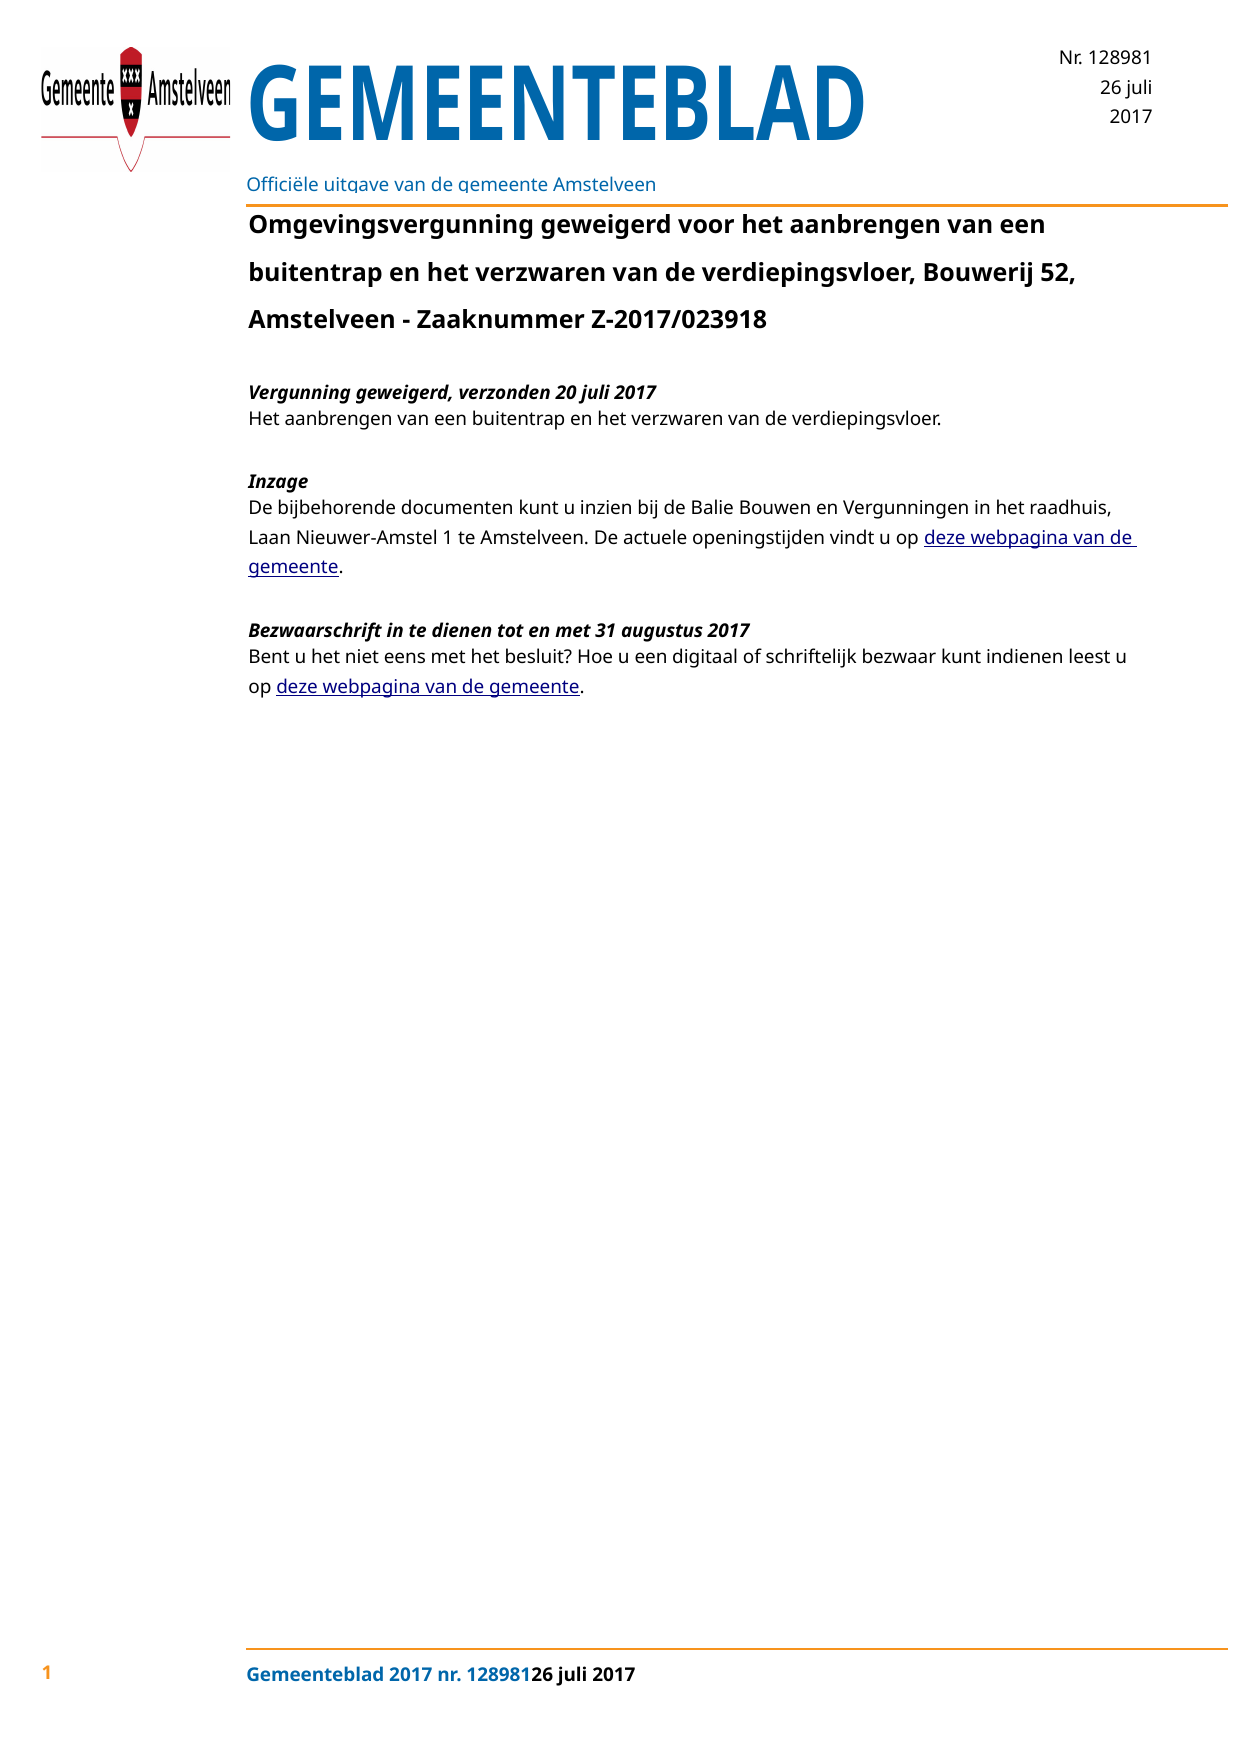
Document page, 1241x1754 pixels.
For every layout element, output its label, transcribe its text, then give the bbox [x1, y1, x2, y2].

text Omgevingsvergunning geweigerd voor het aanbrengen van een buitentrap en het verzwaren van de verdiepingsvloer, Bouwerij 52, Amstelveen - Zaaknummer Z-2017/023918 [248, 207, 1152, 336]
text Inzage [248, 469, 1152, 494]
text Bezwaarschrift in te dienen tot en met 31 augustus 2017 [248, 618, 1152, 643]
picture [41, 47, 231, 172]
text Het aanbrengen van een buitentrap en het verzwaren van de verdiepingsvloer. [248, 405, 1152, 431]
text De bijbehorende documenten kunt u inzien bij de Balie Bouwen en Vergunningen in het raadhuis, Laan Nieuwer-Amstel 1 te Amstelveen. De actuele openingstijden vindt u op deze webpagina van de gemeente. [248, 494, 1152, 579]
text Vergunning geweigerd, verzonden 20 juli 2017 [248, 379, 1152, 405]
text Bent u het niet eens met het besluit? Hoe u een digitaal of schriftelijk bezwaar kunt indienen leest u op deze webpagina van de gemeente. [248, 643, 1152, 699]
